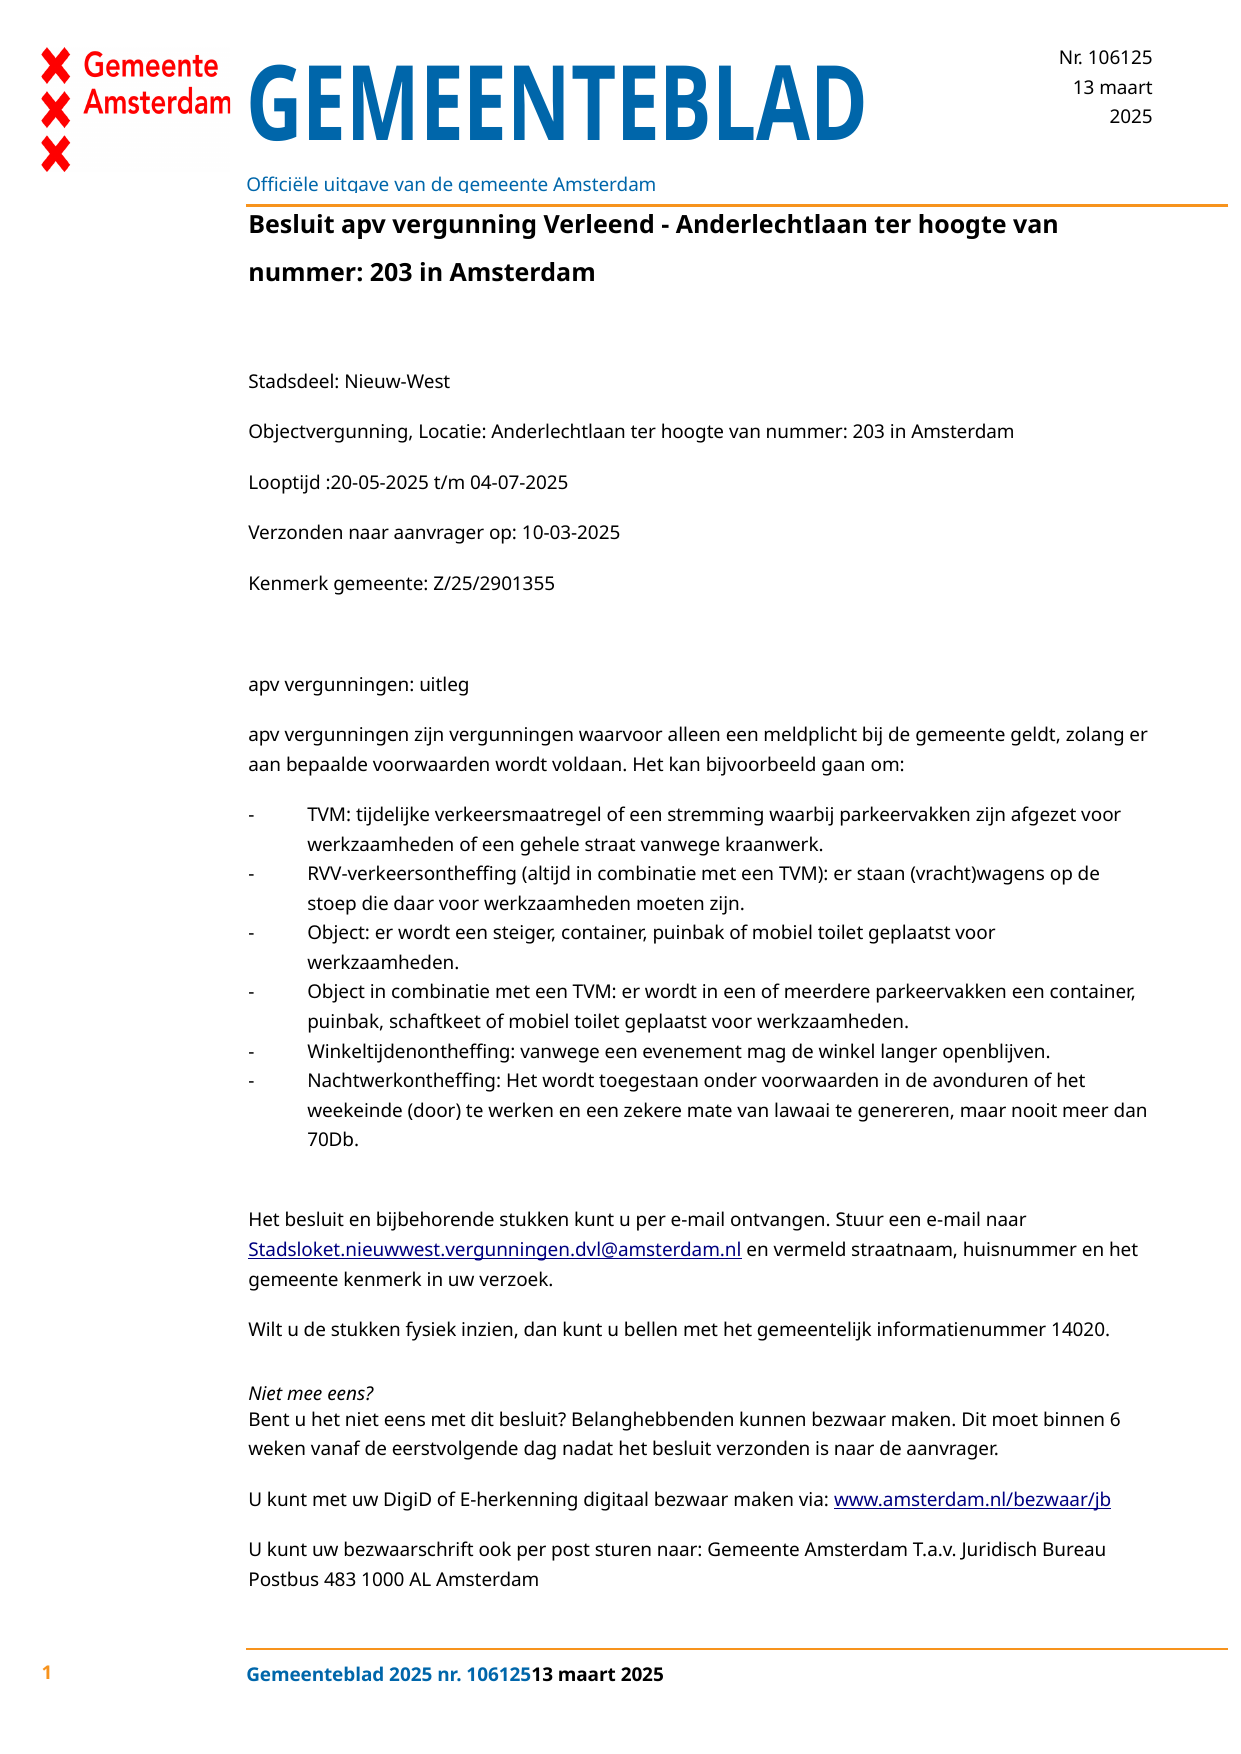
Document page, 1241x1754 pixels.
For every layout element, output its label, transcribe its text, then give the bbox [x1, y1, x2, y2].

text Niet mee eens? [248, 1380, 1152, 1406]
text Objectvergunning, Locatie: Anderlechtlaan ter hoogte van nummer: 203 in Amsterdam [248, 419, 1152, 444]
text U kunt met uw DigiD of E-herkenning digitaal bezwaar maken via: www.amsterdam.nl/bezwaar/jb [248, 1486, 1152, 1512]
list Nachtwerkontheffing: Het wordt toegestaan onder voorwaarden in de avonduren of het weekeinde (door) te werken en een zekere mate van lawaai te genereren, maar nooit meer dan 70Db. [248, 1067, 1152, 1152]
text apv vergunningen: uitleg [248, 671, 1152, 697]
list TVM: tijdelijke verkeersmaatregel of een stremming waarbij parkeervakken zijn afgezet voor werkzaamheden of een gehele straat vanwege kraanwerk. [248, 801, 1152, 857]
text U kunt uw bezwaarschrift ook per post sturen naar: Gemeente Amsterdam T.a.v. Juridisch Bureau Postbus 483 1000 AL Amsterdam [248, 1536, 1152, 1592]
text Wilt u de stukken fysiek inzien, dan kunt u bellen met het gemeentelijk informatienummer 14020. [248, 1316, 1152, 1342]
text Besluit apv vergunning Verleend - Anderlechtlaan ter hoogte van nummer: 203 in Amsterdam [248, 207, 1152, 288]
text Stadsdeel: Nieuw-West [248, 368, 1152, 394]
text Verzonden naar aanvrager op: 10-03-2025 [248, 519, 1152, 545]
list Object: er wordt een steiger, container, puinbak of mobiel toilet geplaatst voor werkzaamheden. [248, 919, 1152, 975]
list Object in combinatie met een TVM: er wordt in een of meerdere parkeervakken een container, puinbak, schaftkeet of mobiel toilet geplaatst voor werkzaamheden. [248, 979, 1152, 1034]
text Kenmerk gemeente: Z/25/2901355 [248, 570, 1152, 596]
list Winkeltijdenontheffing: vanwege een evenement mag de winkel langer openblijven. [248, 1038, 1152, 1064]
text Het besluit en bijbehorende stukken kunt u per e-mail ontvangen. Stuur een e-mail naar Stadsloket.nieuwwest.vergunningen.dvl@amsterdam.nl en vermeld straatnaam, huisnummer en het gemeente kenmerk in uw verzoek. [248, 1207, 1152, 1292]
text apv vergunningen zijn vergunningen waarvoor alleen een meldplicht bij de gemeente geldt, zolang er aan bepaalde voorwaarden wordt voldaan. Het kan bijvoorbeeld gaan om: [248, 721, 1152, 777]
picture [41, 47, 231, 172]
text Looptijd :20-05-2025 t/m 04-07-2025 [248, 469, 1152, 495]
list RVV-verkeersontheffing (altijd in combinatie met een TVM): er staan (vracht)wagens op de stoep die daar voor werkzaamheden moeten zijn. [248, 860, 1152, 916]
text Bent u het niet eens met dit besluit? Belanghebbenden kunnen bezwaar maken. Dit moet binnen 6 weken vanaf de eerstvolgende dag nadat het besluit verzonden is naar de aanvrager. [248, 1406, 1152, 1461]
